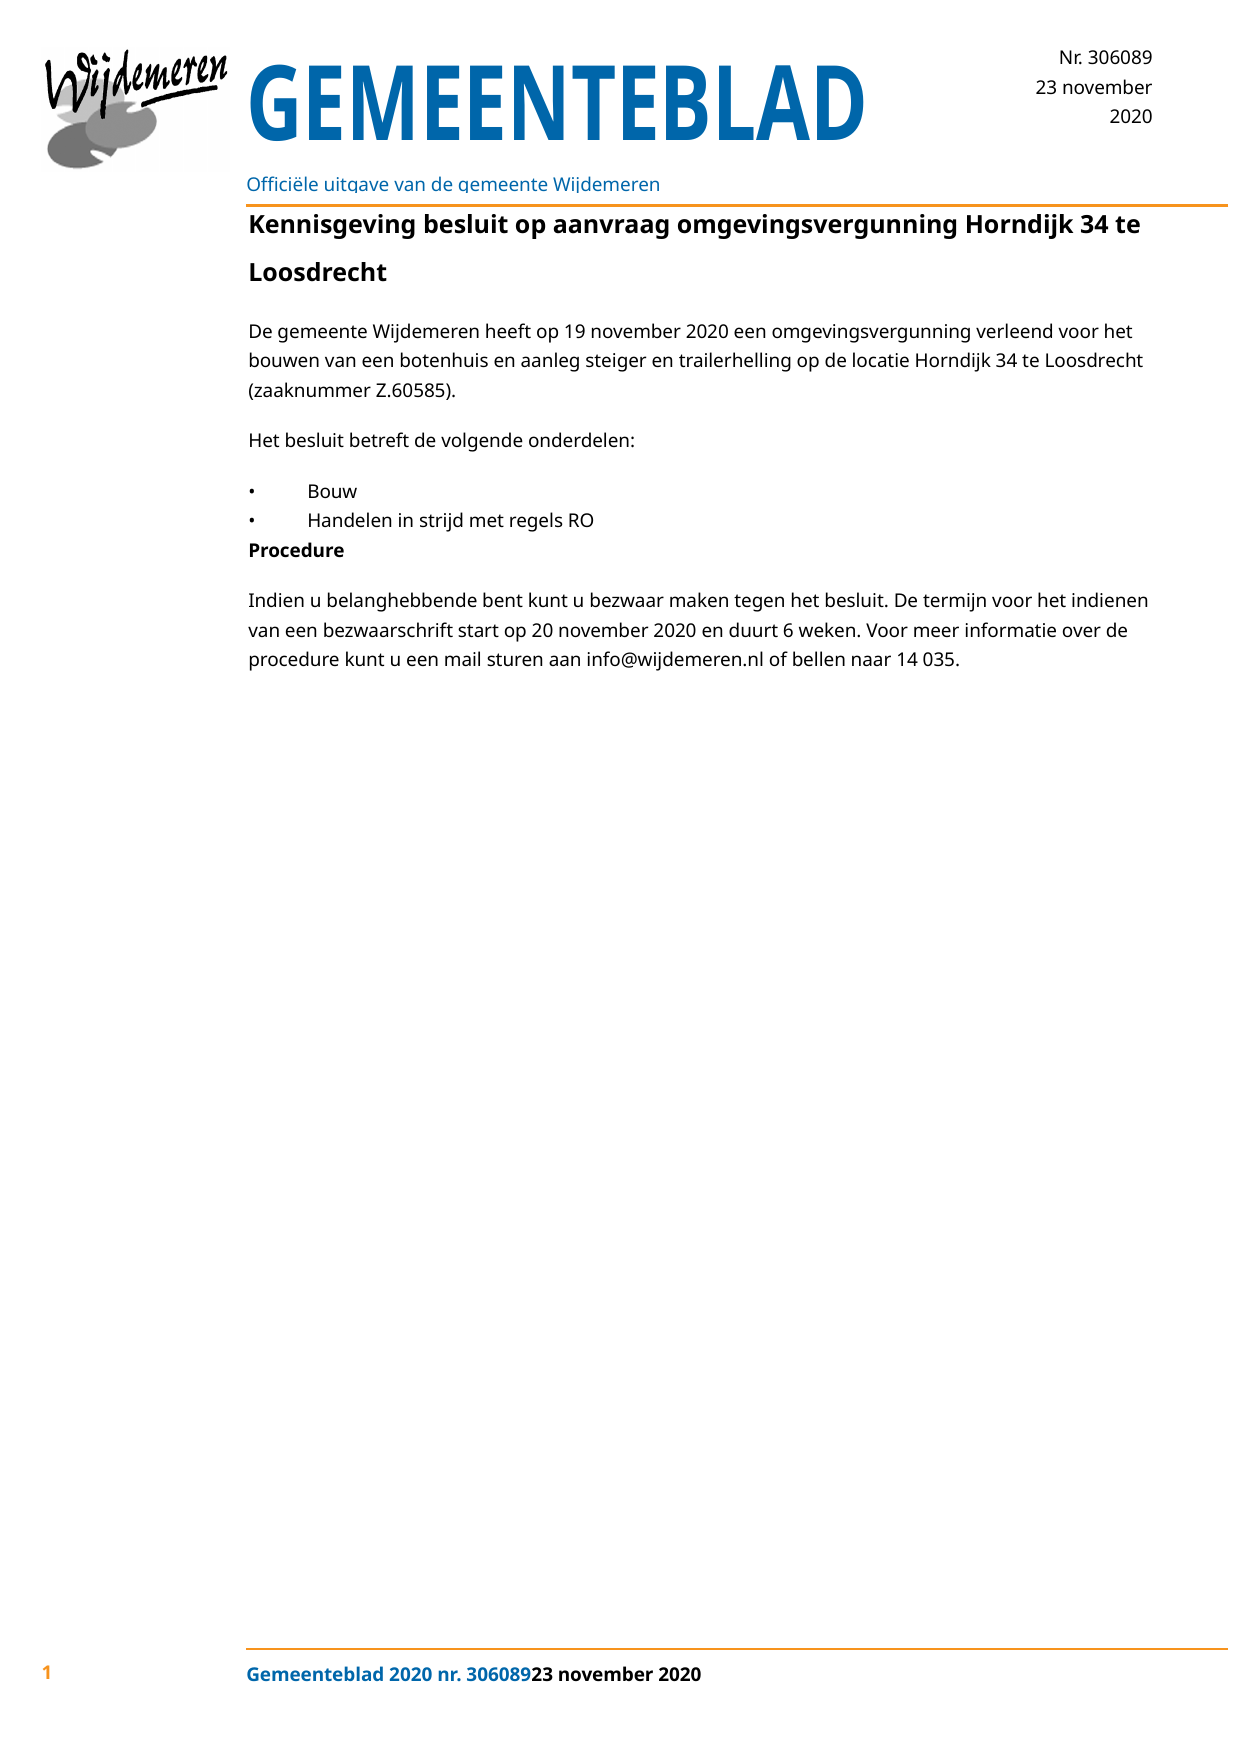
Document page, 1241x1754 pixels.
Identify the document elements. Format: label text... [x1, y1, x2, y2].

picture [41, 47, 231, 172]
text Kennisgeving besluit op aanvraag omgevingsvergunning Horndijk 34 te Loosdrecht [248, 207, 1152, 288]
list Handelen in strijd met regels RO [248, 507, 1152, 533]
text Indien u belanghebbende bent kunt u bezwaar maken tegen het besluit. De termijn voor het indienen van een bezwaarschrift start op 20 november 2020 en duurt 6 weken. Voor meer informatie over de procedure kunt u een mail sturen aan info@wijdemeren.nl of bellen naar 14 035. [248, 587, 1152, 672]
text Procedure [248, 537, 1152, 563]
list Bouw [248, 478, 1152, 504]
text Het besluit betreft de volgende onderdelen: [248, 427, 1152, 453]
text De gemeente Wijdemeren heeft op 19 november 2020 een omgevingsvergunning verleend voor het bouwen van een botenhuis en aanleg steiger en trailerhelling op de locatie Horndijk 34 te Loosdrecht (zaaknummer Z.60585). [248, 318, 1152, 403]
